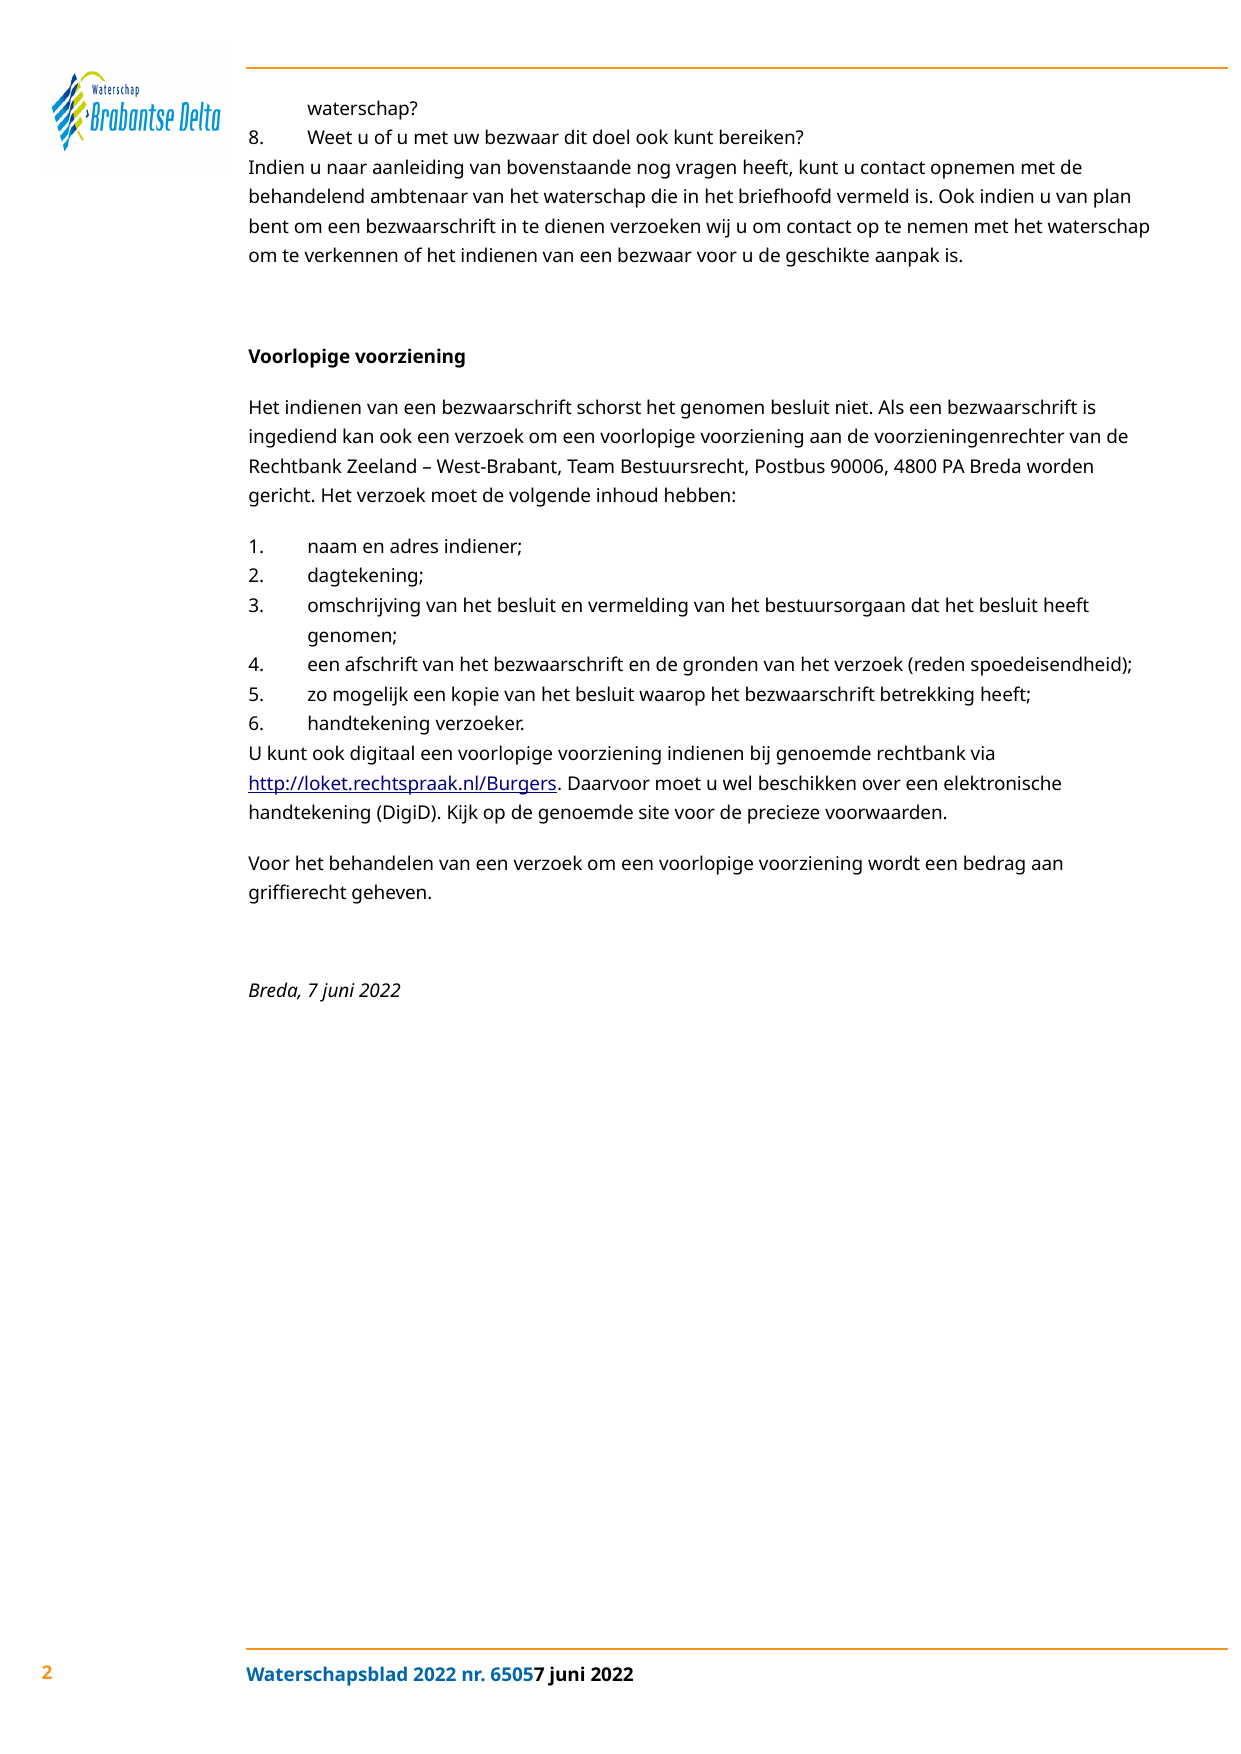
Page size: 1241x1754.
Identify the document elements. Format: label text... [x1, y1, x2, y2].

list omschrijving van het besluit en vermelding van het bestuursorgaan dat het besluit heeft genomen; [248, 592, 1152, 648]
list een afschrift van het bezwaarschrift en de gronden van het verzoek (reden spoedeisendheid); [248, 651, 1152, 677]
list waterschap? [248, 95, 1152, 121]
text Indien u naar aanleiding van bovenstaande nog vragen heeft, kunt u contact opnemen met de behandelend ambtenaar van het waterschap die in het briefhoofd vermeld is. Ook indien u van plan bent om een bezwaarschrift in te dienen verzoeken wij u om contact op te nemen met het waterschap om te verkennen of het indienen van een bezwaar voor u de geschikte aanpak is. [248, 154, 1152, 268]
picture [41, 47, 231, 172]
text U kunt ook digitaal een voorlopige voorziening indienen bij genoemde rechtbank via http://loket.rechtspraak.nl/Burgers. Daarvoor moet u wel beschikken over een elektronische handtekening (DigiD). Kijk op de genoemde site voor de precieze voorwaarden. [248, 740, 1152, 825]
list handtekening verzoeker. [248, 711, 1152, 736]
text Voor het behandelen van een verzoek om een voorlopige voorziening wordt een bedrag aan griffierecht geheven. [248, 850, 1152, 905]
text Breda, 7 juni 2022 [248, 978, 1152, 1003]
list dagtekening; [248, 563, 1152, 588]
list Weet u of u met uw bezwaar dit doel ook kunt bereiken? [248, 124, 1152, 150]
text Voorlopige voorziening [248, 343, 1152, 369]
list zo mogelijk een kopie van het besluit waarop het bezwaarschrift betrekking heeft; [248, 681, 1152, 707]
list naam en adres indiener; [248, 533, 1152, 559]
text Het indienen van een bezwaarschrift schorst het genomen besluit niet. Als een bezwaarschrift is ingediend kan ook een verzoek om een voorlopige voorziening aan de voorzieningenrechter van de Rechtbank Zeeland – West-Brabant, Team Bestuursrecht, Postbus 90006, 4800 PA Breda worden gericht. Het verzoek moet de volgende inhoud hebben: [248, 394, 1152, 508]
